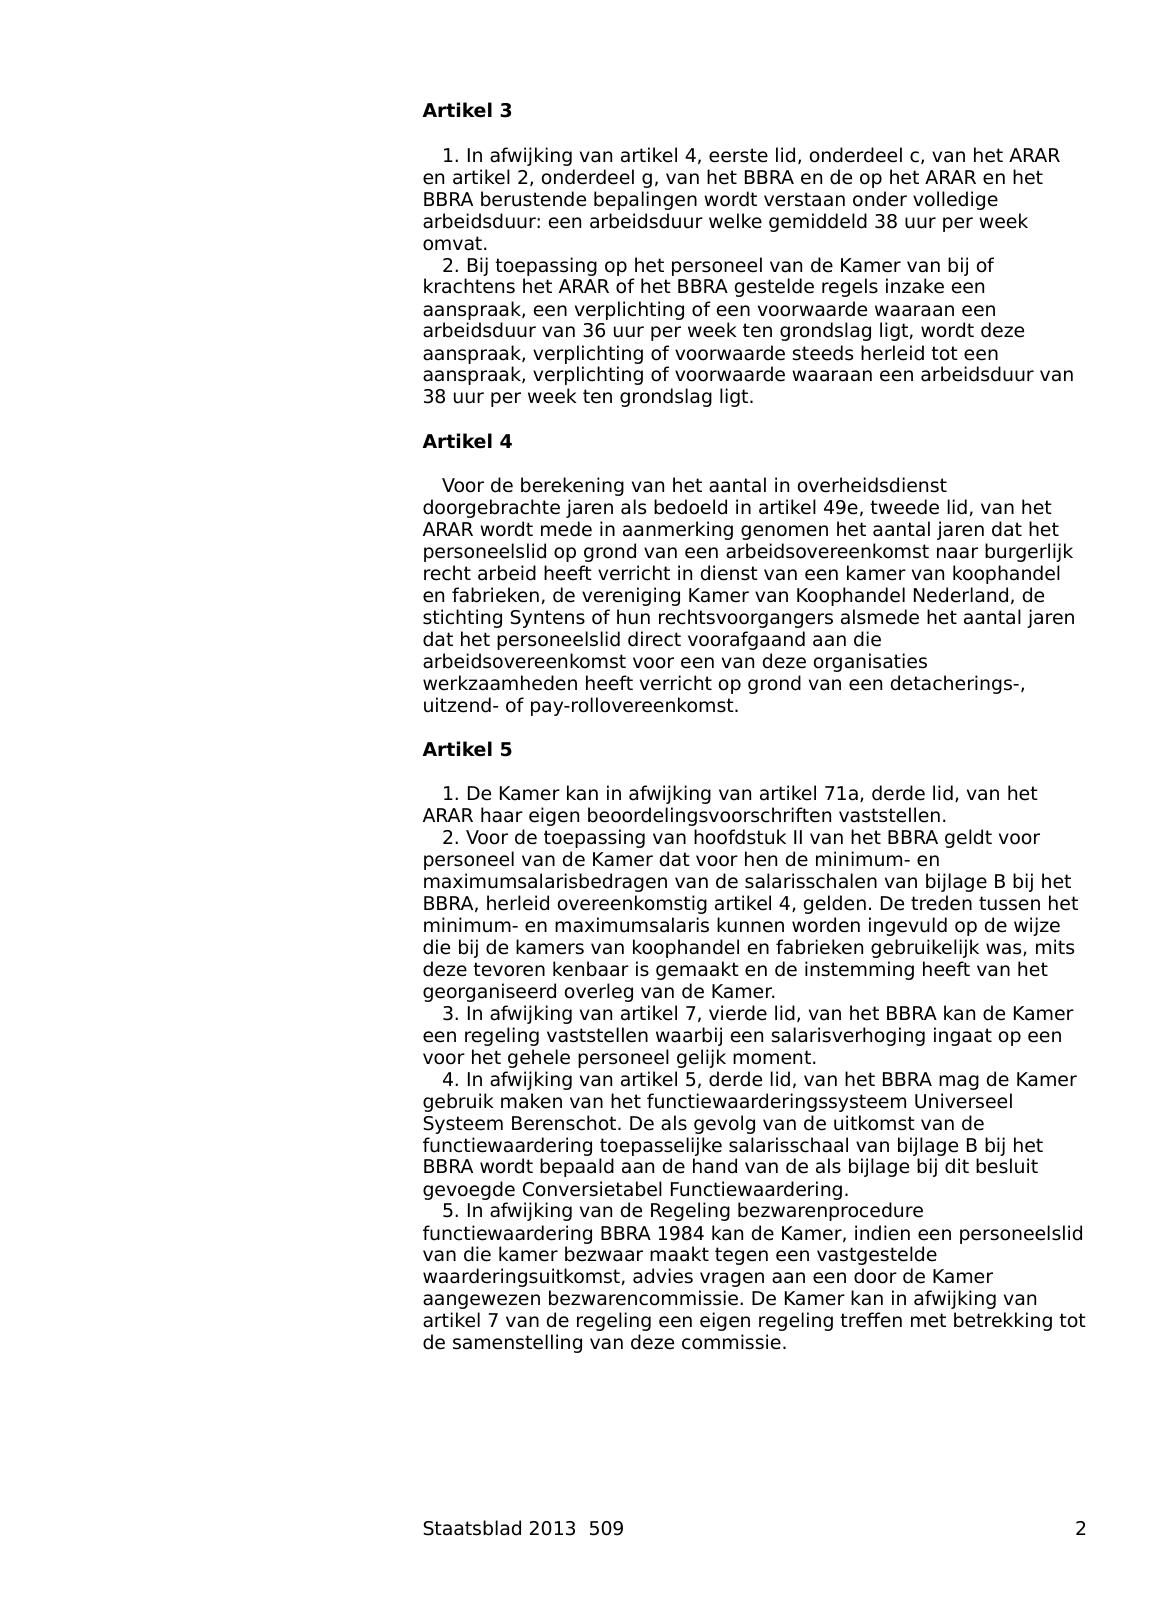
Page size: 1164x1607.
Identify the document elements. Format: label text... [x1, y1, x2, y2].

text 3. In afwijking van artikel 7, vierde lid, van het BBRA kan de Kamer een regeling vaststellen waarbij een salarisverhoging ingaat op een voor het gehele personeel gelijk moment. [422, 1003, 1087, 1068]
subtitle Artikel 5 [422, 739, 1087, 761]
text 2. Bij toepassing op het personeel van de Kamer van bij of krachtens het ARAR of het BBRA gestelde regels inzake een aanspraak, een verplichting of een voorwaarde waaraan een arbeidsduur van 36 uur per week ten grondslag ligt, wordt deze aanspraak, verplichting of voorwaarde steeds herleid tot een aanspraak, verplichting of voorwaarde waaraan een arbeidsduur van 38 uur per week ten grondslag ligt. [422, 254, 1087, 408]
text 1. In afwijking van artikel 4, eerste lid, onderdeel c, van het ARAR en artikel 2, onderdeel g, van het BBRA en de op het ARAR en het BBRA berustende bepalingen wordt verstaan onder volledige arbeidsduur: een arbeidsduur welke gemiddeld 38 uur per week omvat. [422, 144, 1087, 254]
text 1. De Kamer kan in afwijking van artikel 71a, derde lid, van het ARAR haar eigen beoordelingsvoorschriften vaststellen. [422, 783, 1087, 827]
text 4. In afwijking van artikel 5, derde lid, van het BBRA mag de Kamer gebruik maken van het functiewaarderingssysteem Universeel Systeem Berenschot. De als gevolg van de uitkomst van de functiewaardering toepasselijke salarisschaal van bijlage B bij het BBRA wordt bepaald aan de hand van de als bijlage bij dit besluit gevoegde Conversietabel Functiewaardering. [422, 1068, 1087, 1200]
subtitle Artikel 3 [422, 100, 1087, 122]
text 2. Voor de toepassing van hoofdstuk II van het BBRA geldt voor personeel van de Kamer dat voor hen de minimum- en maximumsalarisbedragen van de salarisschalen van bijlage B bij het BBRA, herleid overeenkomstig artikel 4, gelden. De treden tussen het minimum- en maximumsalaris kunnen worden ingevuld op de wijze die bij de kamers van koophandel en fabrieken gebruikelijk was, mits deze tevoren kenbaar is gemaakt en de instemming heeft van het georganiseerd overleg van de Kamer. [422, 827, 1087, 1003]
text 5. In afwijking van de Regeling bezwarenprocedure functiewaardering BBRA 1984 kan de Kamer, indien een personeelslid van die kamer bezwaar maakt tegen een vastgestelde waarderingsuitkomst, advies vragen aan een door de Kamer aangewezen bezwarencommissie. De Kamer kan in afwijking van artikel 7 van de regeling een eigen regeling treffen met betrekking tot de samenstelling van deze commissie. [422, 1200, 1087, 1354]
subtitle Artikel 4 [422, 431, 1087, 452]
text Voor de berekening van het aantal in overheidsdienst doorgebrachte jaren als bedoeld in artikel 49e, tweede lid, van het ARAR wordt mede in aanmerking genomen het aantal jaren dat het personeelslid op grond van een arbeidsovereenkomst naar burgerlijk recht arbeid heeft verricht in dienst van een kamer van koophandel en fabrieken, de vereniging Kamer van Koophandel Nederland, de stichting Syntens of hun rechtsvoorgangers alsmede het aantal jaren dat het personeelslid direct voorafgaand aan die arbeidsovereenkomst voor een van deze organisaties werkzaamheden heeft verricht op grond van een detacherings-, uitzend- of pay-rollovereenkomst. [422, 475, 1087, 716]
